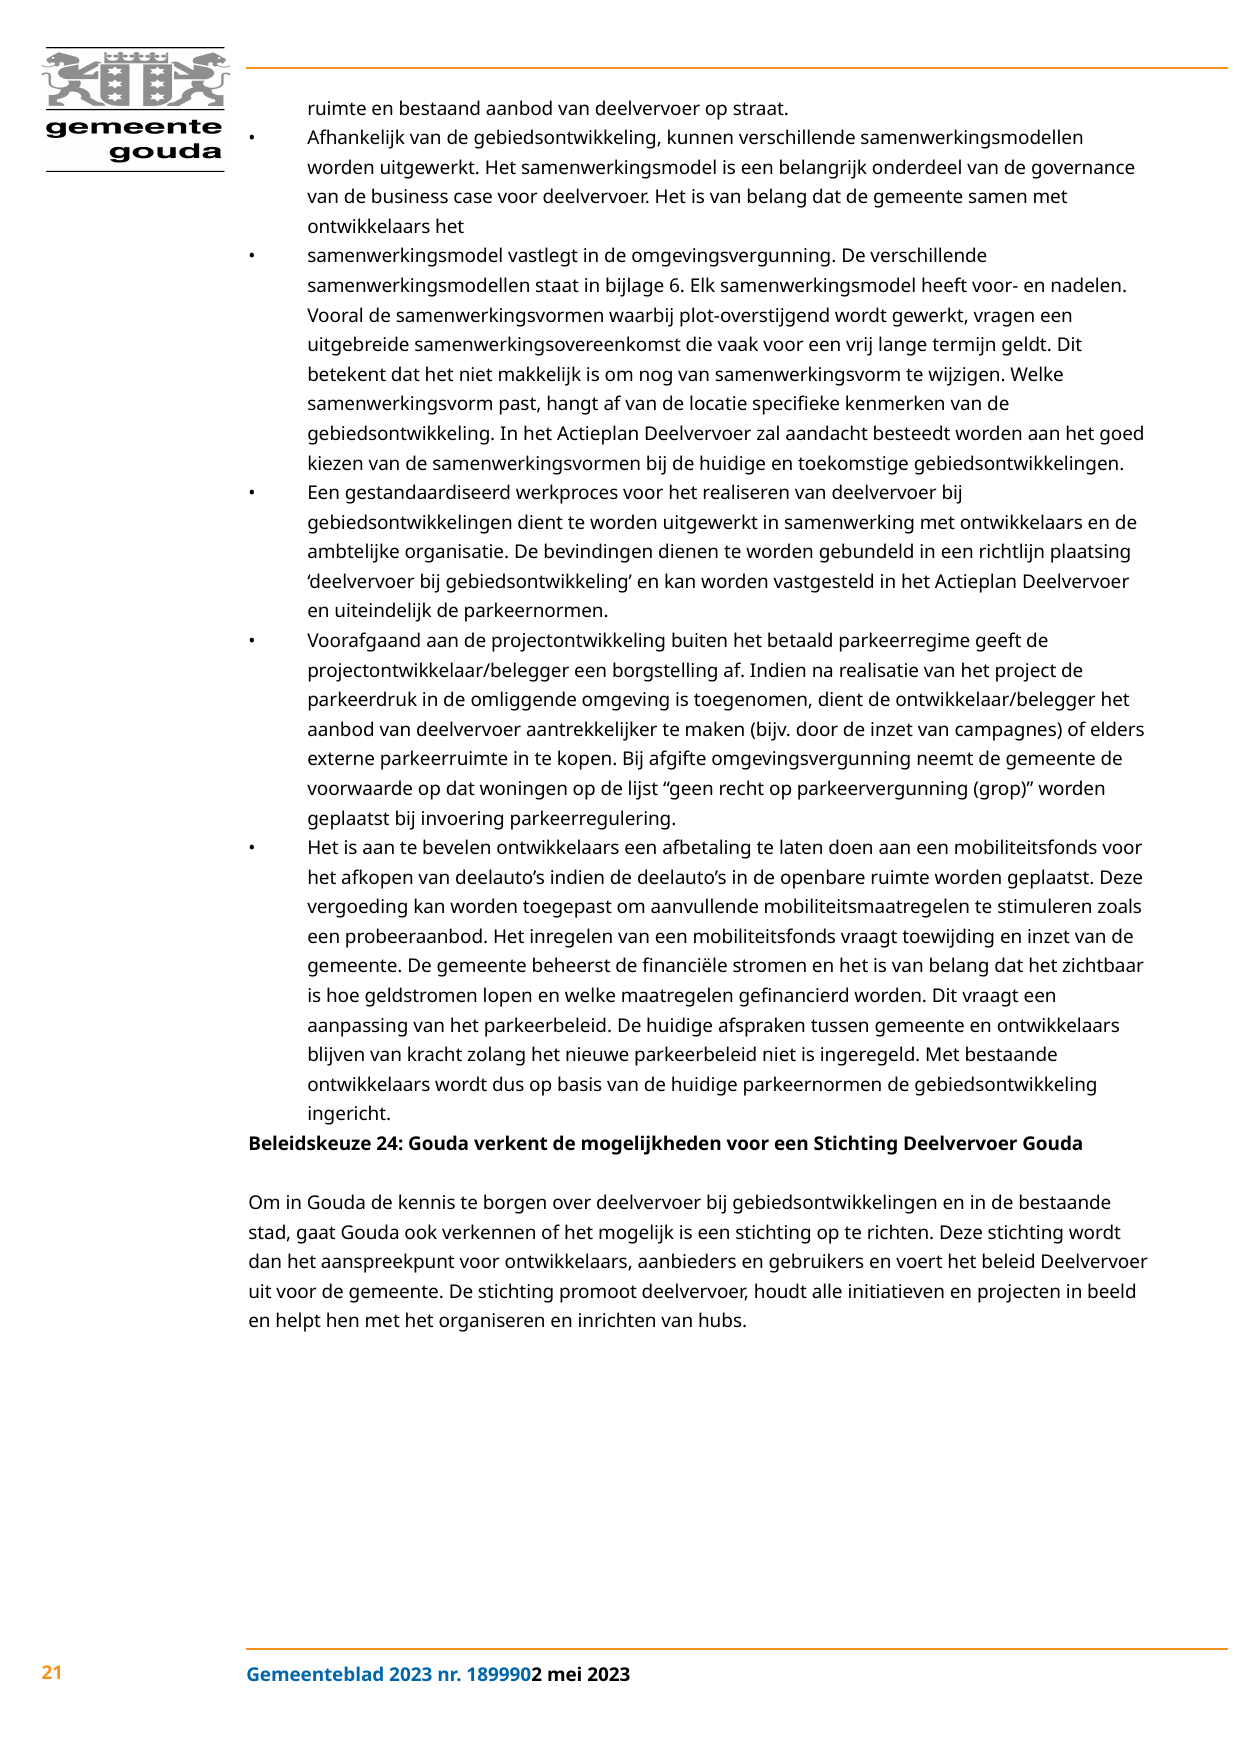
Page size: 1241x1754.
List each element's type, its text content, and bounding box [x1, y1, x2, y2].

text Om in Gouda de kennis te borgen over deelvervoer bij gebiedsontwikkelingen en in de bestaande stad, gaat Gouda ook verkennen of het mogelijk is een stichting op te richten. Deze stichting wordt dan het aanspreekpunt voor ontwikkelaars, aanbieders en gebruikers en voert het beleid Deelvervoer uit voor de gemeente. De stichting promoot deelvervoer, houdt alle initiatieven en projecten in beeld en helpt hen met het organiseren en inrichten van hubs. [248, 1189, 1152, 1333]
list ruimte en bestaand aanbod van deelvervoer op straat. [248, 95, 1152, 121]
list Afhankelijk van de gebiedsontwikkeling, kunnen verschillende samenwerkingsmodellen worden uitgewerkt. Het samenwerkingsmodel is een belangrijk onderdeel van de governance van de business case voor deelvervoer. Het is van belang dat de gemeente samen met ontwikkelaars het [248, 124, 1152, 239]
text Beleidskeuze 24: Gouda verkent de mogelijkheden voor een Stichting Deelvervoer Gouda [248, 1130, 1152, 1156]
list samenwerkingsmodel vastlegt in de omgevingsvergunning. De verschillende samenwerkingsmodellen staat in bijlage 6. Elk samenwerkingsmodel heeft voor- en nadelen. Vooral de samenwerkingsvormen waarbij plot-overstijgend wordt gewerkt, vragen een uitgebreide samenwerkingsovereenkomst die vaak voor een vrij lange termijn geldt. Dit betekent dat het niet makkelijk is om nog van samenwerkingsvorm te wijzigen. Welke samenwerkingsvorm past, hangt af van de locatie specifieke kenmerken van de gebiedsontwikkeling. In het Actieplan Deelvervoer zal aandacht besteedt worden aan het goed kiezen van de samenwerkingsvormen bij de huidige en toekomstige gebiedsontwikkelingen. [248, 243, 1152, 476]
picture [41, 47, 231, 172]
list Voorafgaand aan de projectontwikkeling buiten het betaald parkeerregime geeft de projectontwikkelaar/belegger een borgstelling af. Indien na realisatie van het project de parkeerdruk in de omliggende omgeving is toegenomen, dient de ontwikkelaar/belegger het aanbod van deelvervoer aantrekkelijker te maken (bijv. door de inzet van campagnes) of elders externe parkeerruimte in te kopen. Bij afgifte omgevingsvergunning neemt de gemeente de voorwaarde op dat woningen op de lijst “geen recht op parkeervergunning (grop)” worden geplaatst bij invoering parkeerregulering. [248, 627, 1152, 831]
list Een gestandaardiseerd werkproces voor het realiseren van deelvervoer bij gebiedsontwikkelingen dient te worden uitgewerkt in samenwerking met ontwikkelaars en de ambtelijke organisatie. De bevindingen dienen te worden gebundeld in een richtlijn plaatsing ‘deelvervoer bij gebiedsontwikkeling’ en kan worden vastgesteld in het Actieplan Deelvervoer en uiteindelijk de parkeernormen. [248, 479, 1152, 623]
list Het is aan te bevelen ontwikkelaars een afbetaling te laten doen aan een mobiliteitsfonds voor het afkopen van deelauto’s indien de deelauto’s in de openbare ruimte worden geplaatst. Deze vergoeding kan worden toegepast om aanvullende mobiliteitsmaatregelen te stimuleren zoals een probeeraanbod. Het inregelen van een mobiliteitsfonds vraagt toewijding en inzet van de gemeente. De gemeente beheerst de financiële stromen en het is van belang dat het zichtbaar is hoe geldstromen lopen en welke maatregelen gefinancierd worden. Dit vraagt een aanpassing van het parkeerbeleid. De huidige afspraken tussen gemeente en ontwikkelaars blijven van kracht zolang het nieuwe parkeerbeleid niet is ingeregeld. Met bestaande ontwikkelaars wordt dus op basis van de huidige parkeernormen de gebiedsontwikkeling ingericht. [248, 834, 1152, 1126]
